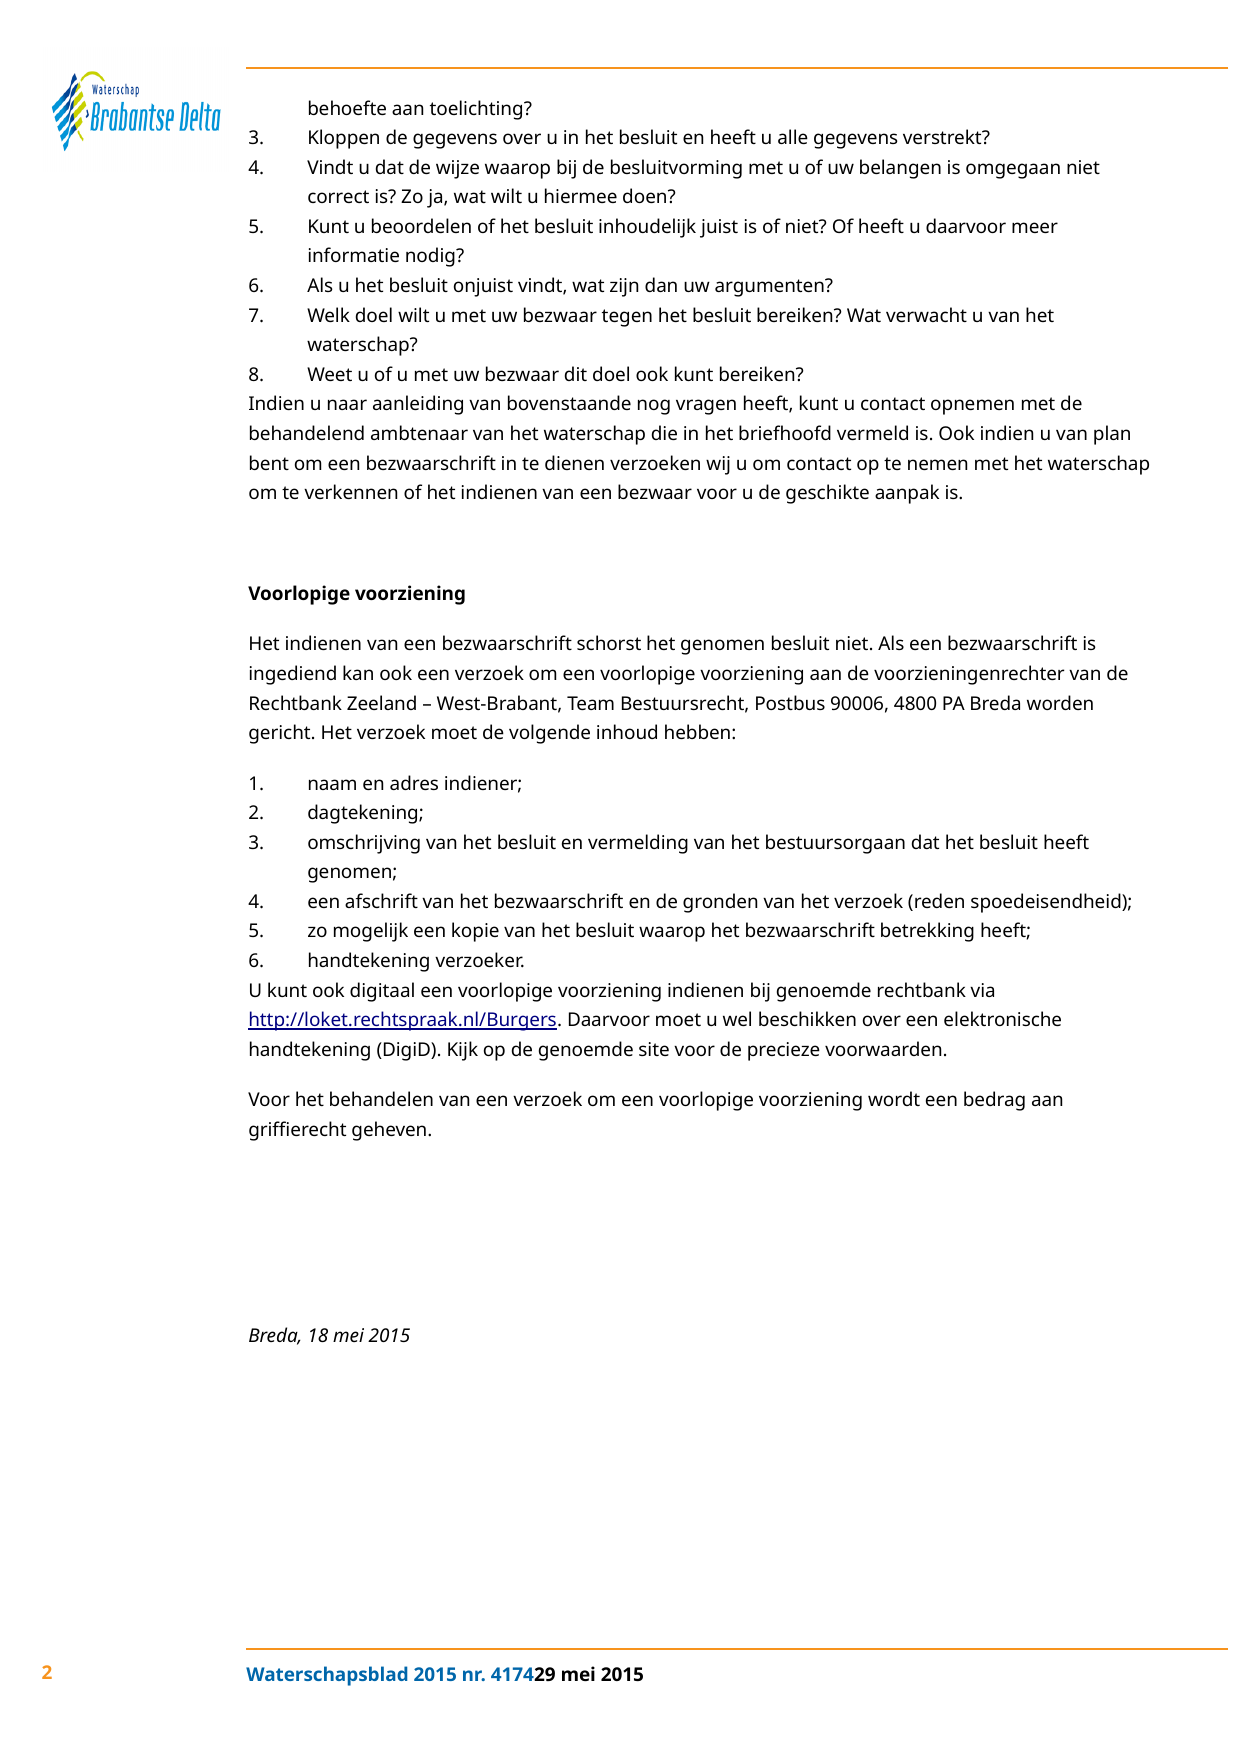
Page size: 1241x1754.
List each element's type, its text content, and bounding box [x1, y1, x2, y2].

text Voor het behandelen van een verzoek om een voorlopige voorziening wordt een bedrag aan griffierecht geheven. [248, 1086, 1152, 1142]
list dagtekening; [248, 799, 1152, 825]
list zo mogelijk een kopie van het besluit waarop het bezwaarschrift betrekking heeft; [248, 918, 1152, 943]
list Welk doel wilt u met uw bezwaar tegen het besluit bereiken? Wat verwacht u van het waterschap? [248, 302, 1152, 357]
list naam en adres indiener; [248, 770, 1152, 796]
list Kloppen de gegevens over u in het besluit en heeft u alle gegevens verstrekt? [248, 124, 1152, 150]
text Indien u naar aanleiding van bovenstaande nog vragen heeft, kunt u contact opnemen met de behandelend ambtenaar van het waterschap die in het briefhoofd vermeld is. Ook indien u van plan bent om een bezwaarschrift in te dienen verzoeken wij u om contact op te nemen met het waterschap om te verkennen of het indienen van een bezwaar voor u de geschikte aanpak is. [248, 391, 1152, 505]
text Het indienen van een bezwaarschrift schorst het genomen besluit niet. Als een bezwaarschrift is ingediend kan ook een verzoek om een voorlopige voorziening aan de voorzieningenrechter van de Rechtbank Zeeland – West-Brabant, Team Bestuursrecht, Postbus 90006, 4800 PA Breda worden gericht. Het verzoek moet de volgende inhoud hebben: [248, 631, 1152, 745]
list omschrijving van het besluit en vermelding van het bestuursorgaan dat het besluit heeft genomen; [248, 829, 1152, 884]
list handtekening verzoeker. [248, 947, 1152, 973]
list Vindt u dat de wijze waarop bij de besluitvorming met u of uw belangen is omgegaan niet correct is? Zo ja, wat wilt u hiermee doen? [248, 154, 1152, 209]
picture [41, 47, 231, 172]
text Voorlopige voorziening [248, 580, 1152, 606]
text U kunt ook digitaal een voorlopige voorziening indienen bij genoemde rechtbank via http://loket.rechtspraak.nl/Burgers. Daarvoor moet u wel beschikken over een elektronische handtekening (DigiD). Kijk op de genoemde site voor de precieze voorwaarden. [248, 977, 1152, 1062]
list Weet u of u met uw bezwaar dit doel ook kunt bereiken? [248, 361, 1152, 387]
text Breda, 18 mei 2015 [248, 1323, 1152, 1348]
list Als u het besluit onjuist vindt, wat zijn dan uw argumenten? [248, 272, 1152, 298]
list Kunt u beoordelen of het besluit inhoudelijk juist is of niet? Of heeft u daarvoor meer informatie nodig? [248, 213, 1152, 268]
list behoefte aan toelichting? [248, 95, 1152, 121]
list een afschrift van het bezwaarschrift en de gronden van het verzoek (reden spoedeisendheid); [248, 888, 1152, 914]
